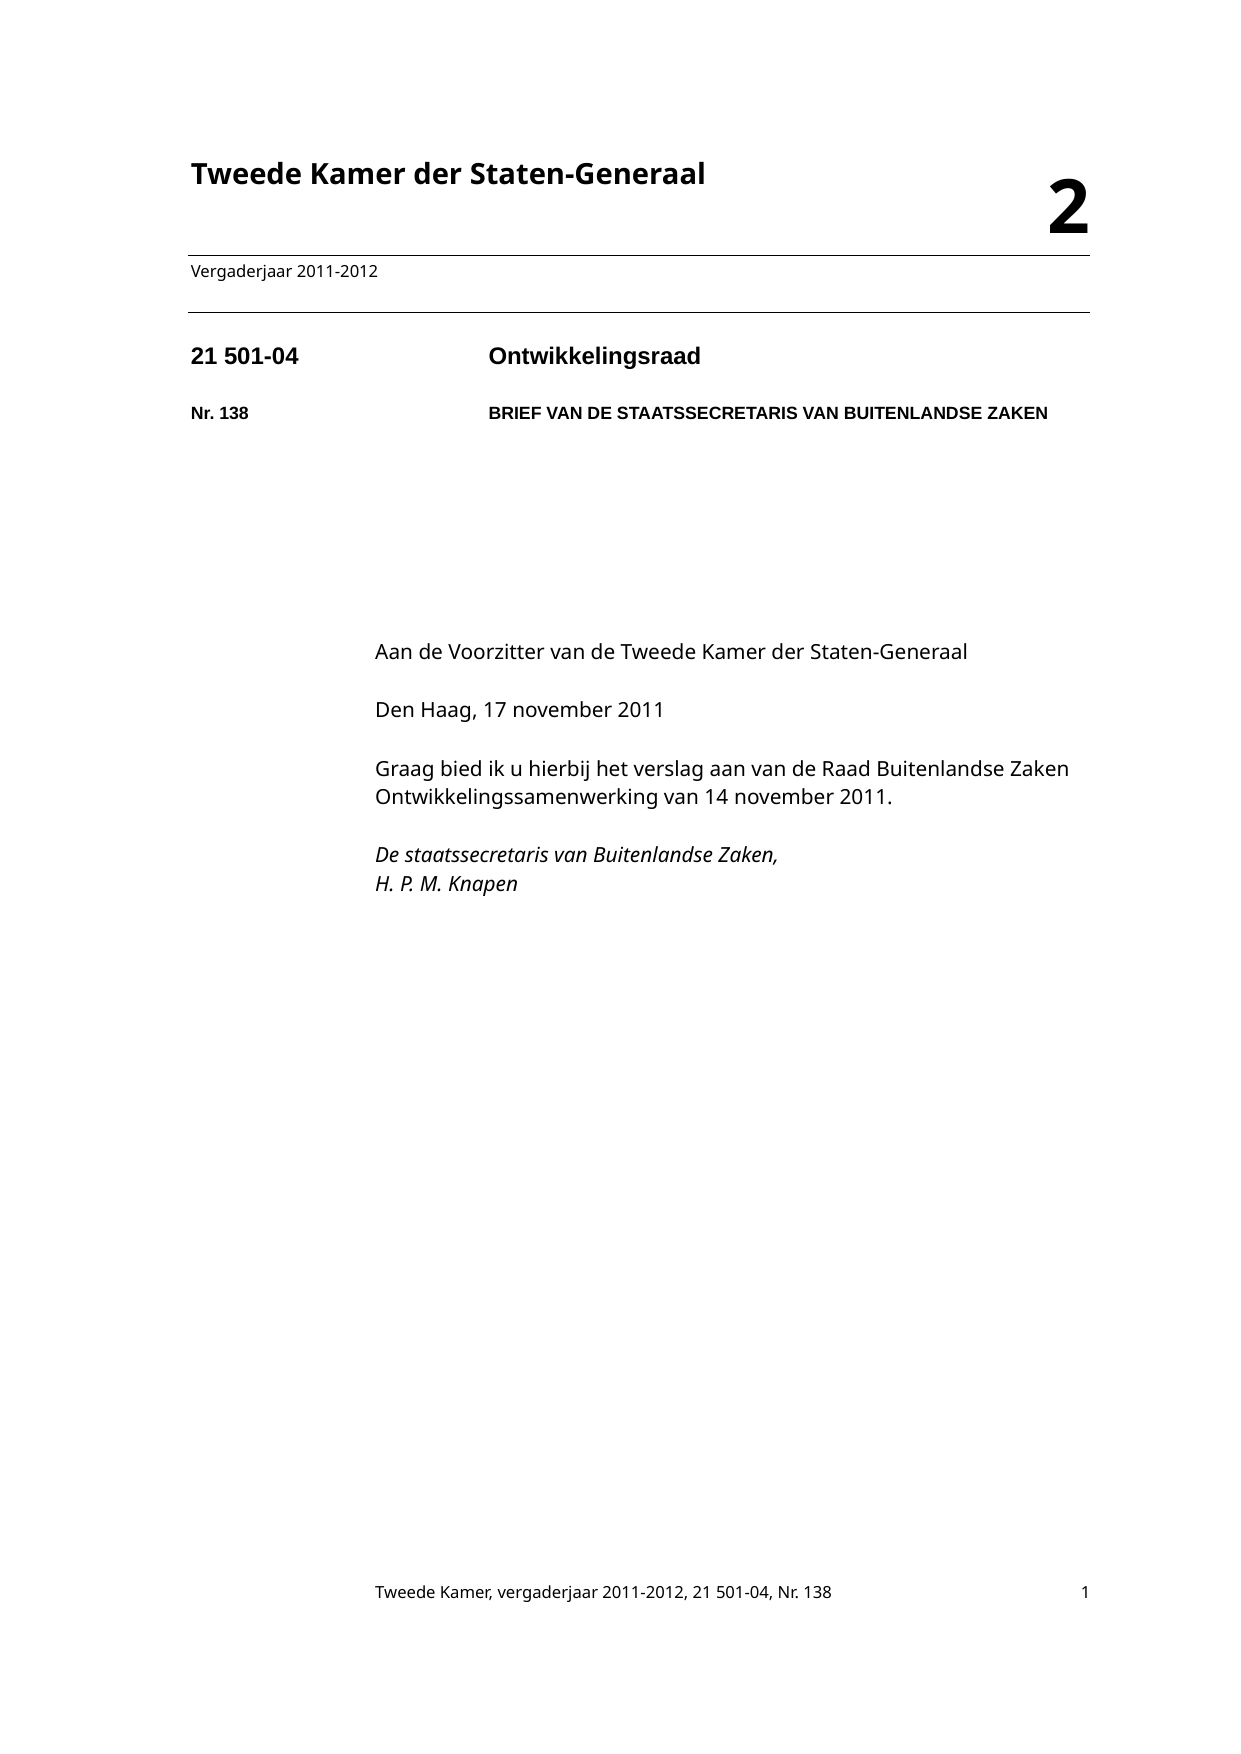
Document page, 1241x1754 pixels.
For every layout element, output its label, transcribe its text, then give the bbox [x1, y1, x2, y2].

text De staatssecretaris van Buitenlandse Zaken, [375, 841, 1090, 869]
table_header Tweede Kamer der Staten-Generaal [188, 150, 909, 255]
table_cell 21 501-04 [188, 339, 485, 399]
text H. P. M. Knapen [375, 869, 1090, 897]
table_cell Nr. 138 [188, 399, 485, 518]
table_header 2 [910, 150, 1090, 255]
table_cell [485, 256, 1090, 312]
text Graag bied ik u hierbij het verslag aan van de Raad Buitenlandse Zaken Ontwikkelingssamenwerking van 14 november 2011. [375, 754, 1090, 811]
table_cell [485, 313, 1090, 339]
text Aan de Voorzitter van de Tweede Kamer der Staten-Generaal [375, 637, 1090, 665]
text Den Haag, 17 november 2011 [375, 695, 1090, 724]
table_cell BRIEF VAN DE STAATSSECRETARIS VAN BUITENLANDSE ZAKEN [485, 399, 1090, 518]
table_cell Ontwikkelingsraad [485, 339, 1090, 399]
table_cell Vergaderjaar 2011-2012 [188, 256, 485, 312]
table_cell [188, 313, 485, 339]
